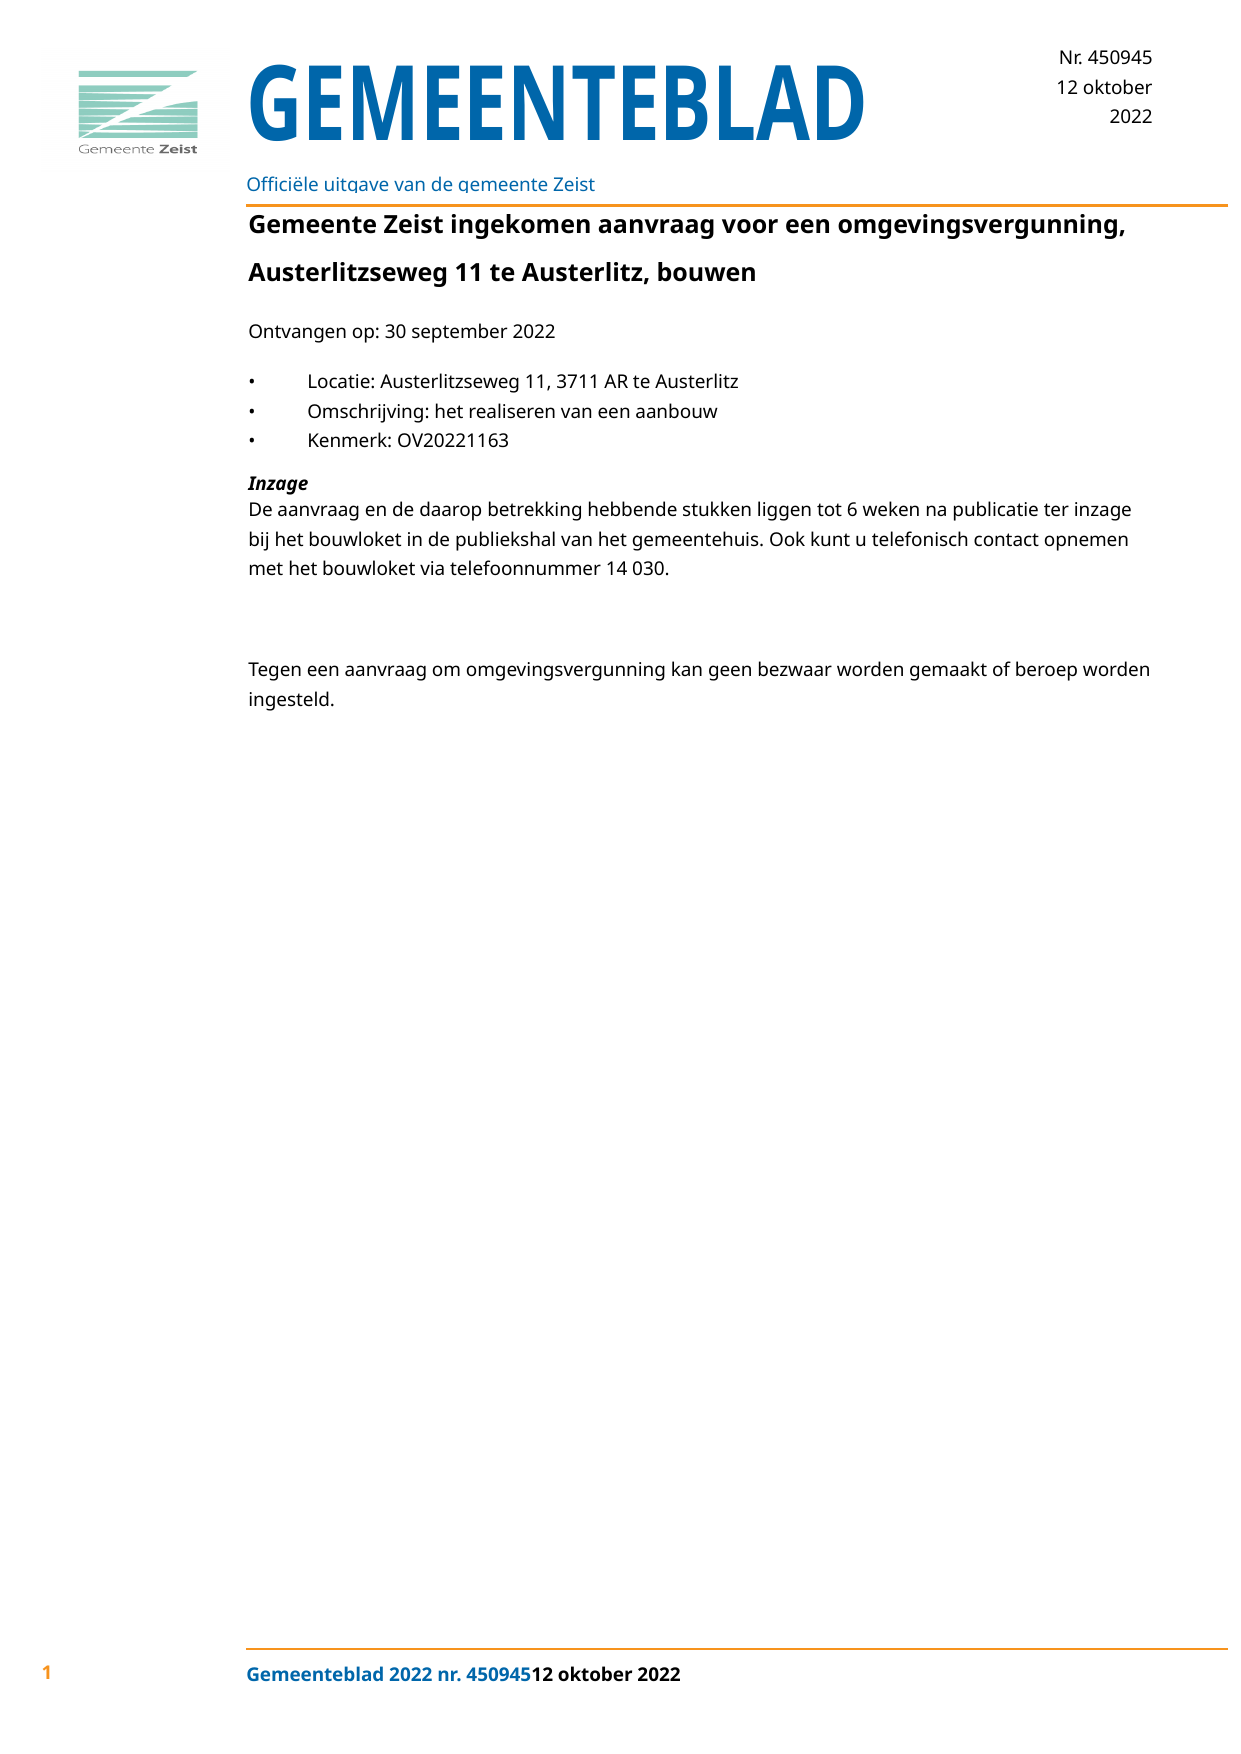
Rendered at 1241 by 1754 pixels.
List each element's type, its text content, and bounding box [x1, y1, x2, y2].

text Inzage [248, 471, 1152, 496]
text Ontvangen op: 30 september 2022 [248, 318, 1152, 344]
list Locatie: Austerlitzseweg 11, 3711 AR te Austerlitz [248, 368, 1152, 394]
picture [41, 47, 231, 172]
text De aanvraag en de daarop betrekking hebbende stukken liggen tot 6 weken na publicatie ter inzage bij het bouwloket in de publiekshal van het gemeentehuis. Ook kunt u telefonisch contact opnemen met het bouwloket via telefoonnummer 14 030. [248, 496, 1152, 581]
text Gemeente Zeist ingekomen aanvraag voor een omgevingsvergunning, Austerlitzseweg 11 te Austerlitz, bouwen [248, 207, 1152, 288]
list Kenmerk: OV20221163 [248, 427, 1152, 453]
list Omschrijving: het realiseren van een aanbouw [248, 398, 1152, 424]
text Tegen een aanvraag om omgevingsvergunning kan geen bezwaar worden gemaakt of beroep worden ingesteld. [248, 656, 1152, 712]
